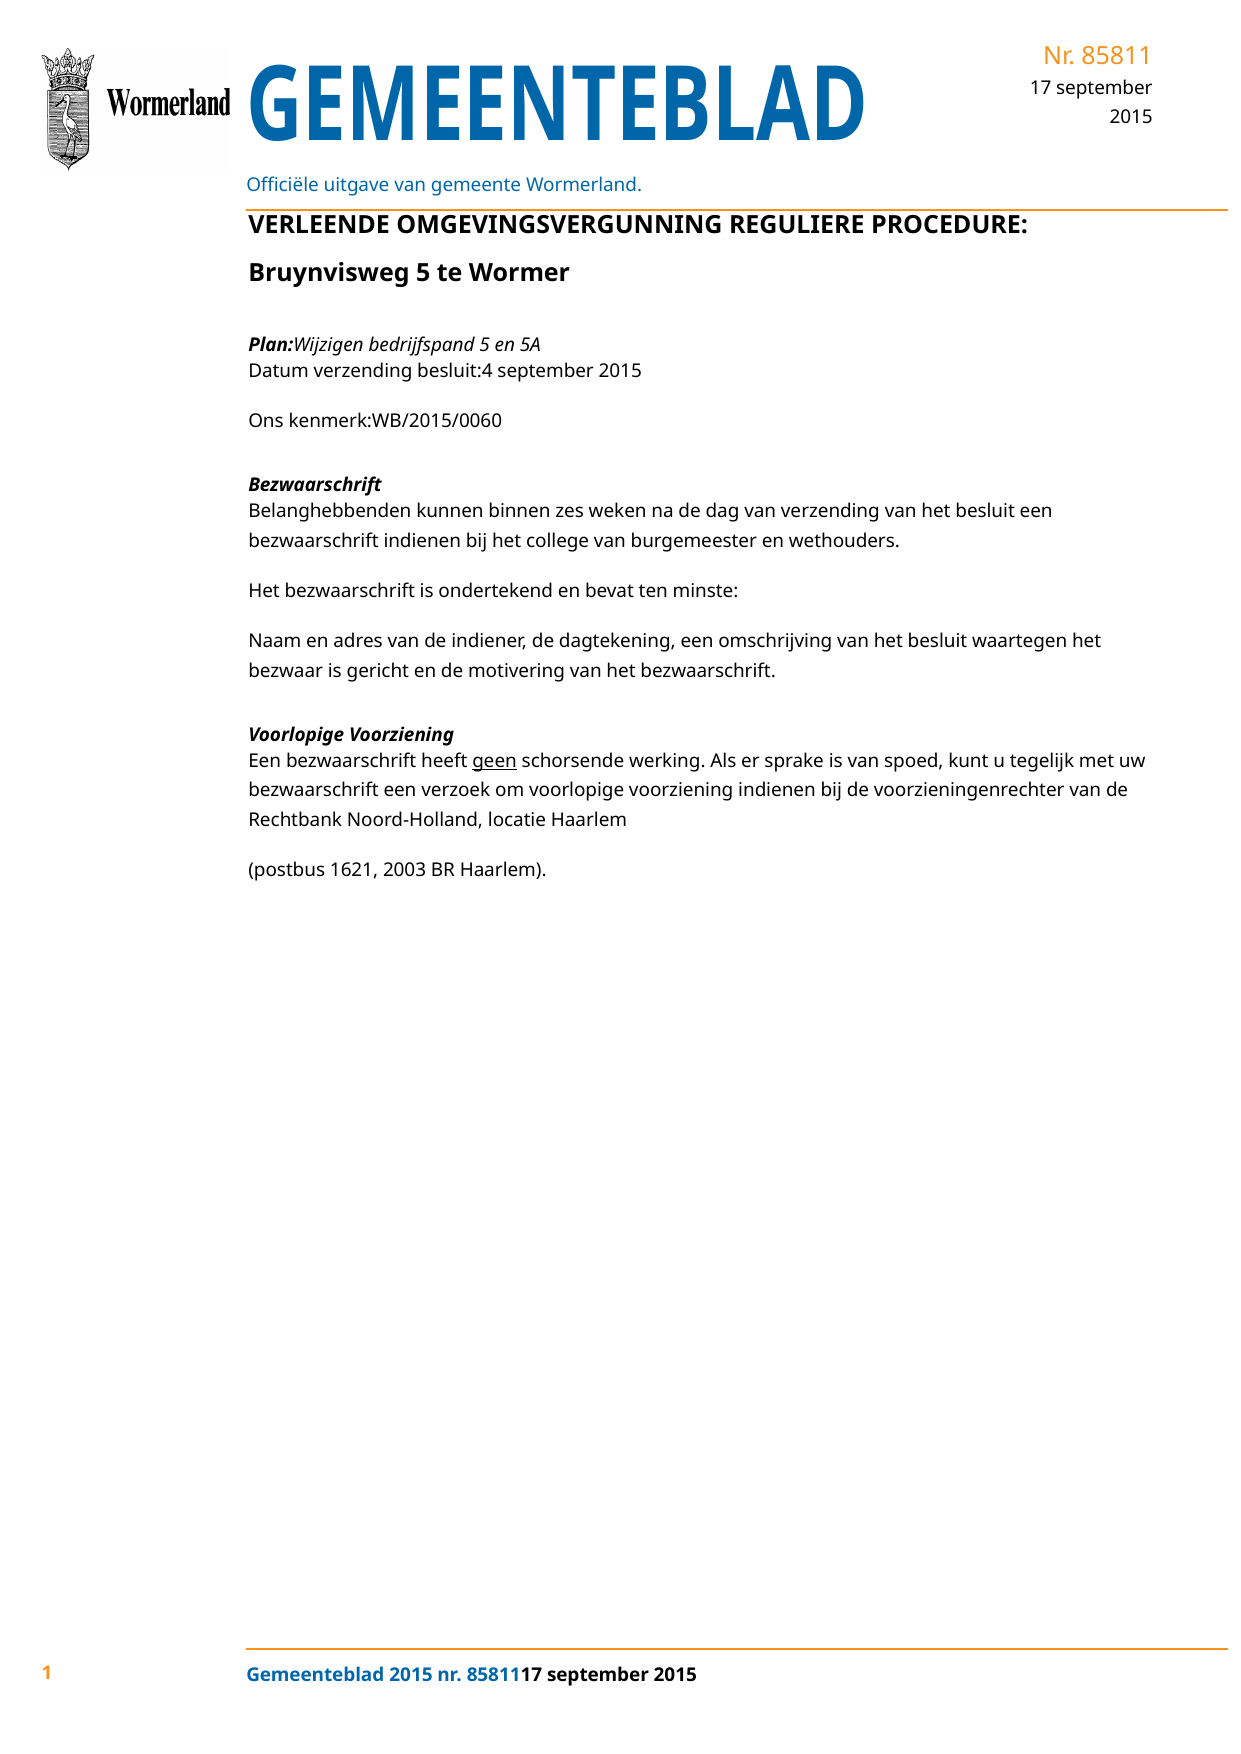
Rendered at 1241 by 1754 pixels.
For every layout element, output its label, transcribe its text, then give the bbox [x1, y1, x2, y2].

text Datum verzending besluit:4 september 2015 [248, 357, 1152, 383]
text (postbus 1621, 2003 BR Haarlem). [248, 857, 1152, 882]
picture [41, 47, 231, 172]
text Ons kenmerk:WB/2015/0060 [248, 408, 1152, 433]
text Voorlopige Voorziening [248, 721, 1152, 747]
text VERLEENDE OMGEVINGSVERGUNNING REGULIERE PROCEDURE: Bruynvisweg 5 te Wormer [248, 211, 1152, 288]
text Bezwaarschrift [248, 472, 1152, 497]
text Het bezwaarschrift is ondertekend en bevat ten minste: [248, 577, 1152, 603]
text Een bezwaarschrift heeft geen schorsende werking. Als er sprake is van spoed, kunt u tegelijk met uw bezwaarschrift een verzoek om voorlopige voorziening indienen bij de voorzieningenrechter van de Rechtbank Noord-Holland, locatie Haarlem [248, 747, 1152, 832]
text Plan:Wijzigen bedrijfspand 5 en 5A [248, 331, 1152, 357]
text Naam en adres van de indiener, de dagtekening, een omschrijving van het besluit waartegen het bezwaar is gericht en de motivering van het bezwaarschrift. [248, 628, 1152, 683]
text Belanghebbenden kunnen binnen zes weken na de dag van verzending van het besluit een bezwaarschrift indienen bij het college van burgemeester en wethouders. [248, 497, 1152, 553]
